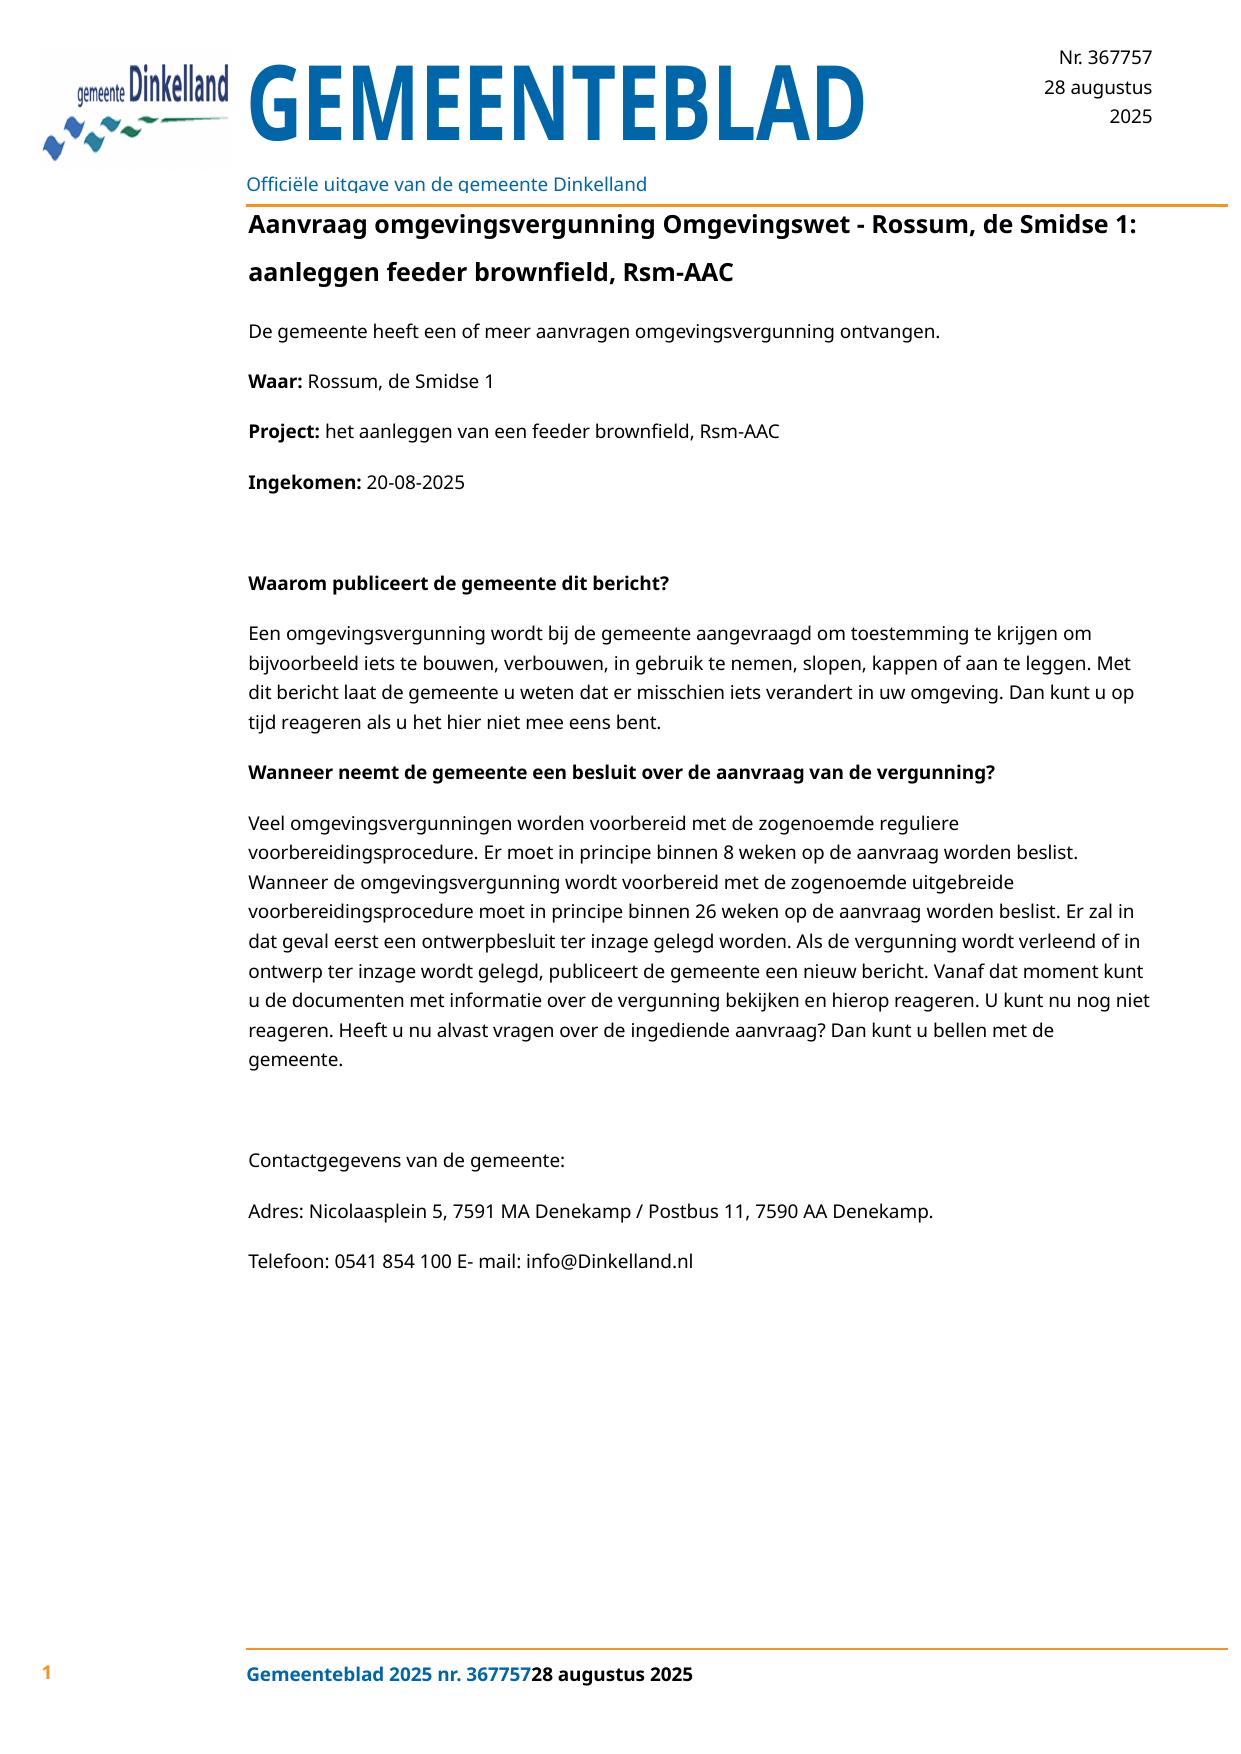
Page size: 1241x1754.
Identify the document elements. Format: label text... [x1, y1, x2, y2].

text Contactgegevens van de gemeente: [248, 1147, 1152, 1173]
text Waarom publiceert de gemeente dit bericht? [248, 570, 1152, 596]
text Telefoon: 0541 854 100 E- mail: info@Dinkelland.nl [248, 1248, 1152, 1274]
text Aanvraag omgevingsvergunning Omgevingswet - Rossum, de Smidse 1: aanleggen feeder brownfield, Rsm-AAC [248, 207, 1152, 288]
text De gemeente heeft een of meer aanvragen omgevingsvergunning ontvangen. [248, 318, 1152, 344]
text Project: het aanleggen van een feeder brownfield, Rsm-AAC [248, 419, 1152, 444]
text Een omgevingsvergunning wordt bij de gemeente aangevraagd om toestemming te krijgen om bijvoorbeeld iets te bouwen, verbouwen, in gebruik te nemen, slopen, kappen of aan te leggen. Met dit bericht laat de gemeente u weten dat er misschien iets verandert in uw omgeving. Dan kunt u op tijd reageren als u het hier niet mee eens bent. [248, 620, 1152, 735]
text Wanneer neemt de gemeente een besluit over de aanvraag van de vergunning? [248, 759, 1152, 785]
text Veel omgevingsvergunningen worden voorbereid met de zogenoemde reguliere voorbereidingsprocedure. Er moet in principe binnen 8 weken op de aanvraag worden beslist. Wanneer de omgevingsvergunning wordt voorbereid met de zogenoemde uitgebreide voorbereidingsprocedure moet in principe binnen 26 weken op de aanvraag worden beslist. Er zal in dat geval eerst een ontwerpbesluit ter inzage gelegd worden. Als de vergunning wordt verleend of in ontwerp ter inzage wordt gelegd, publiceert de gemeente een nieuw bericht. Vanaf dat moment kunt u de documenten met informatie over de vergunning bekijken en hierop reageren. U kunt nu nog niet reageren. Heeft u nu alvast vragen over de ingediende aanvraag? Dan kunt u bellen met de gemeente. [248, 810, 1152, 1072]
picture [41, 47, 231, 172]
text Adres: Nicolaasplein 5, 7591 MA Denekamp / Postbus 11, 7590 AA Denekamp. [248, 1198, 1152, 1224]
text Waar: Rossum, de Smidse 1 [248, 368, 1152, 394]
text Ingekomen: 20-08-2025 [248, 469, 1152, 495]
